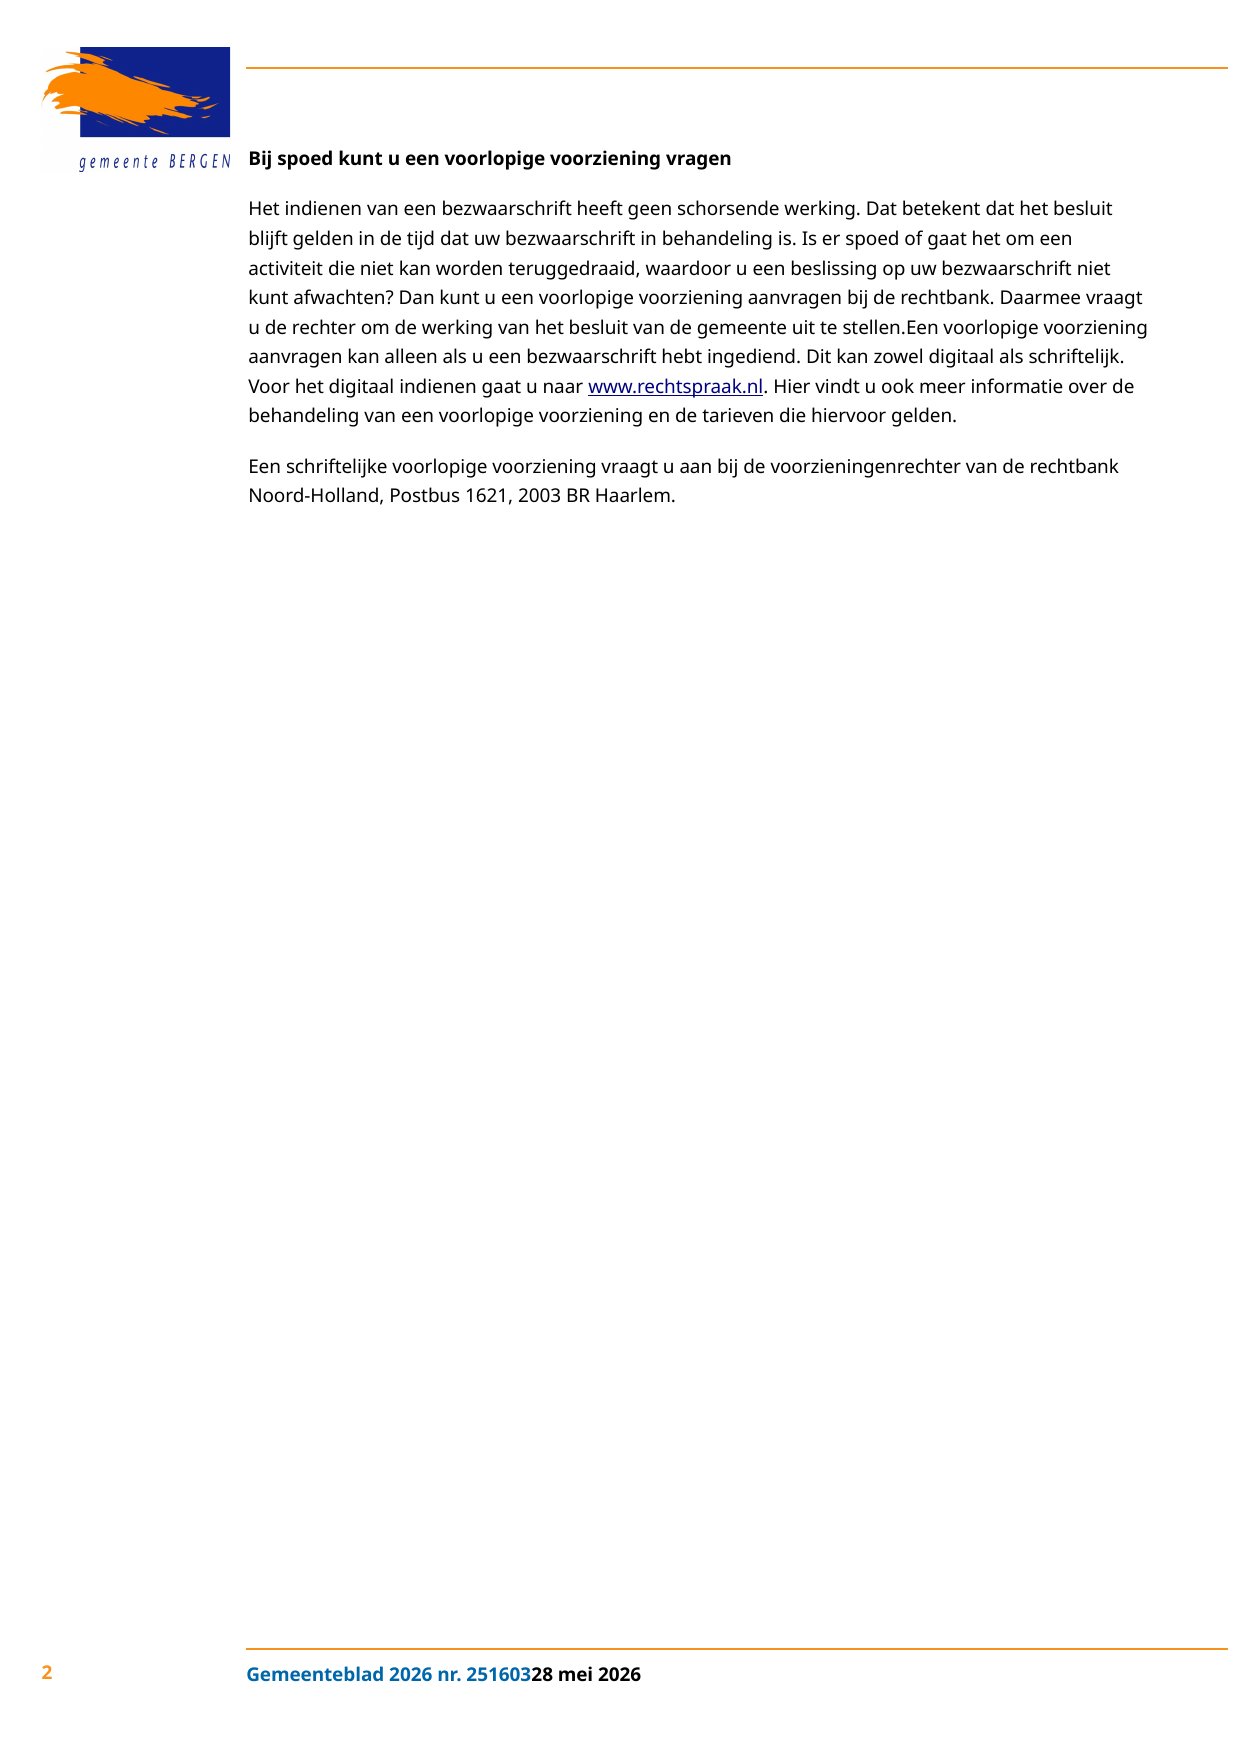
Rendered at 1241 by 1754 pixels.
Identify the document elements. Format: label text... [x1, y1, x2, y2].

picture [41, 47, 231, 172]
text Het indienen van een bezwaarschrift heeft geen schorsende werking. Dat betekent dat het besluit blijft gelden in de tijd dat uw bezwaarschrift in behandeling is. Is er spoed of gaat het om een activiteit die niet kan worden teruggedraaid, waardoor u een beslissing op uw bezwaarschrift niet kunt afwachten? Dan kunt u een voorlopige voorziening aanvragen bij de rechtbank. Daarmee vraagt u de rechter om de werking van het besluit van de gemeente uit te stellen.Een voorlopige voorziening aanvragen kan alleen als u een bezwaarschrift hebt ingediend. Dit kan zowel digitaal als schriftelijk. Voor het digitaal indienen gaat u naar www.rechtspraak.nl. Hier vindt u ook meer informatie over de behandeling van een voorlopige voorziening en de tarieven die hiervoor gelden. [248, 196, 1152, 428]
text Bij spoed kunt u een voorlopige voorziening vragen [248, 145, 1152, 171]
text Een schriftelijke voorlopige voorziening vraagt u aan bij de voorzieningenrechter van de rechtbank Noord-Holland, Postbus 1621, 2003 BR Haarlem. [248, 453, 1152, 508]
